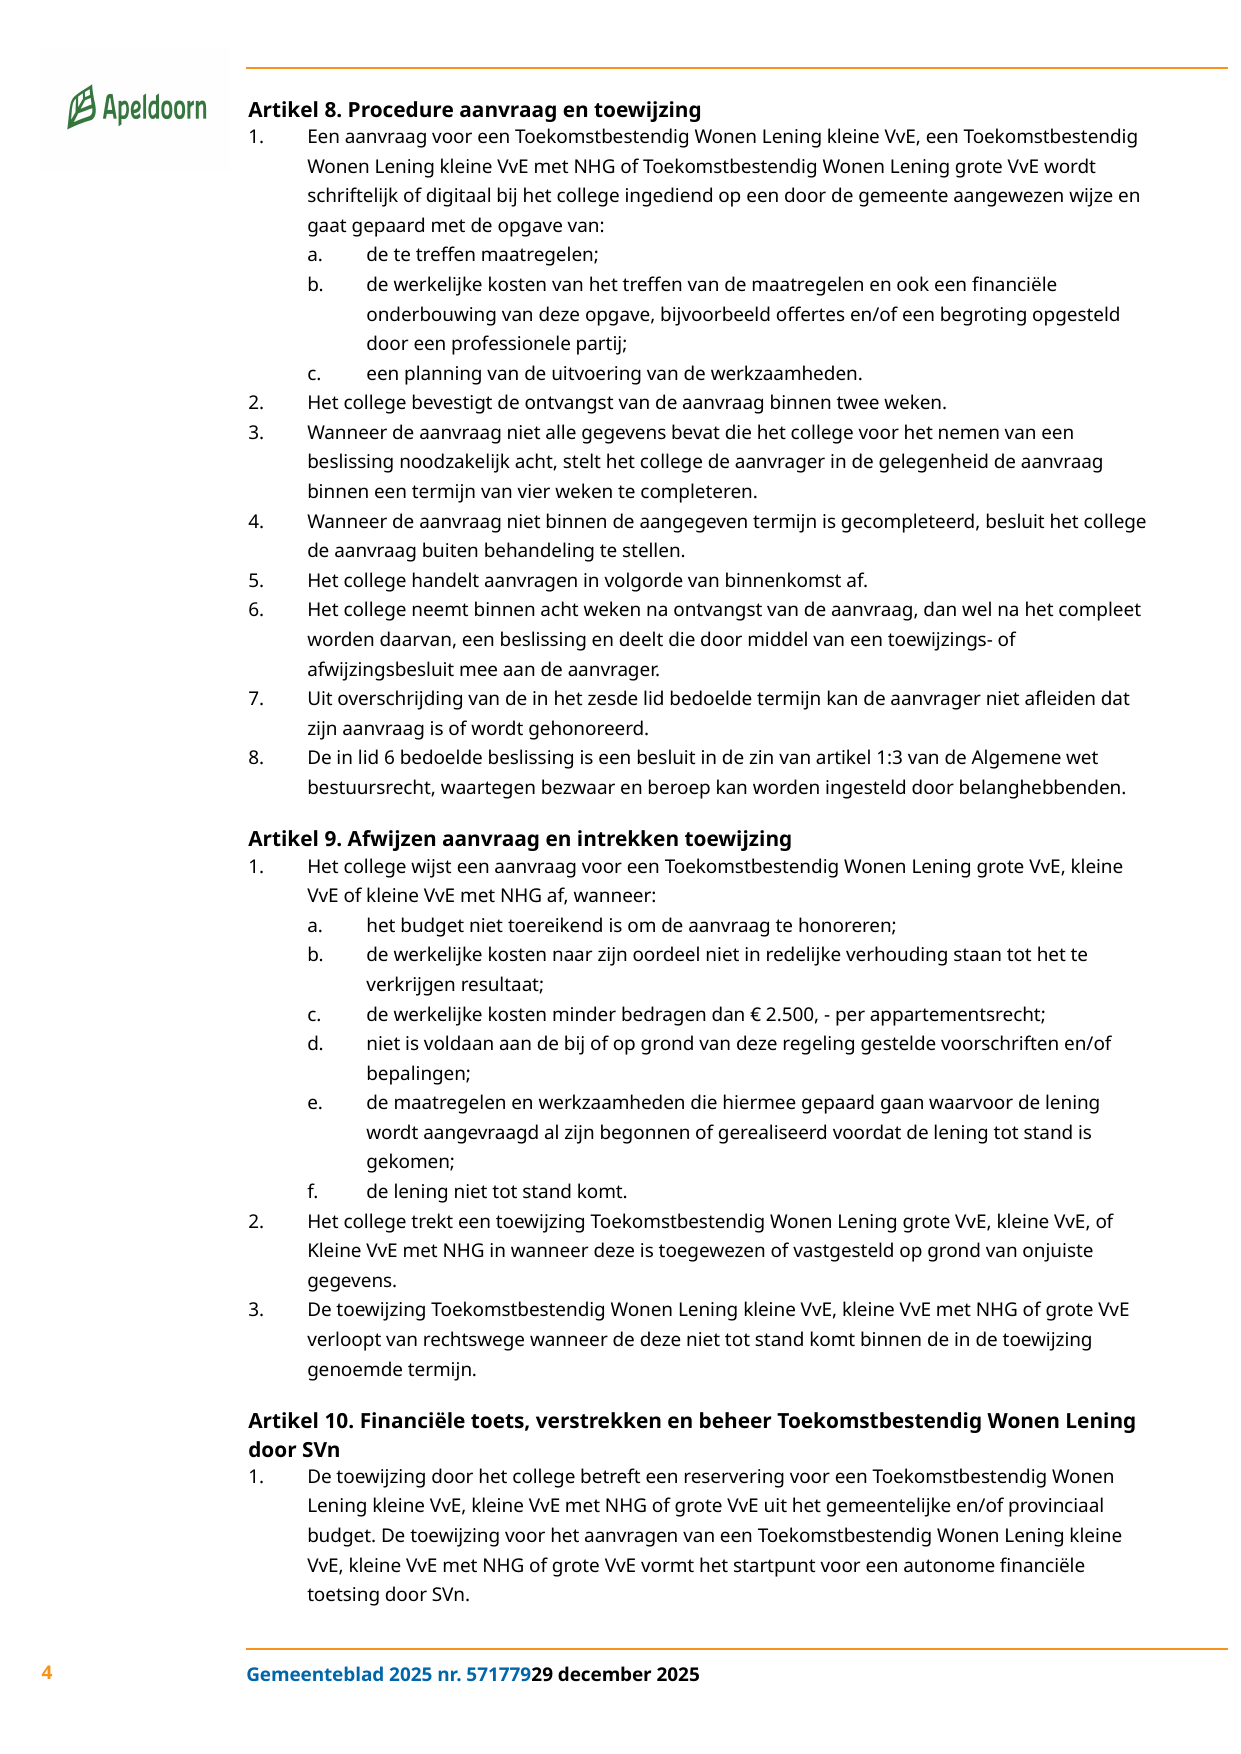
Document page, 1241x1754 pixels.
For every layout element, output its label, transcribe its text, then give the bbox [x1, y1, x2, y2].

list De toewijzing Toekomstbestendig Wonen Lening kleine VvE, kleine VvE met NHG of grote VvE verloopt van rechtswege wanneer de deze niet tot stand komt binnen de in de toewijzing genoemde termijn. [248, 1297, 1152, 1382]
list een planning van de uitvoering van de werkzaamheden. [307, 360, 1152, 386]
list Uit overschrijding van de in het zesde lid bedoelde termijn kan de aanvrager niet afleiden dat zijn aanvraag is of wordt gehonoreerd. [248, 685, 1152, 741]
list Het college trekt een toewijzing Toekomstbestendig Wonen Lening grote VvE, kleine VvE, of Kleine VvE met NHG in wanneer deze is toegewezen of vastgesteld op grond van onjuiste gegevens. [248, 1208, 1152, 1293]
list de lening niet tot stand komt. [307, 1178, 1152, 1204]
picture [41, 47, 231, 172]
list Het college neemt binnen acht weken na ontvangst van de aanvraag, dan wel na het compleet worden daarvan, een beslissing en deelt die door middel van een toewijzings- of afwijzingsbesluit mee aan de aanvrager. [248, 597, 1152, 681]
list de maatregelen en werkzaamheden die hiermee gepaard gaan waarvoor de lening wordt aangevraagd al zijn begonnen of gerealiseerd voordat de lening tot stand is gekomen; [307, 1089, 1152, 1174]
list Het college handelt aanvragen in volgorde van binnenkomst af. [248, 567, 1152, 593]
list de te treffen maatregelen; [307, 242, 1152, 267]
text Artikel 10. Financiële toets, verstrekken en beheer Toekomstbestendig Wonen Lening door SVn [248, 1406, 1152, 1463]
list het budget niet toereikend is om de aanvraag te honoreren; [307, 912, 1152, 938]
list Het college bevestigt de ontvangst van de aanvraag binnen twee weken. [248, 389, 1152, 415]
list De toewijzing door het college betreft een reservering voor een Toekomstbestendig Wonen Lening kleine VvE, kleine VvE met NHG of grote VvE uit het gemeentelijke en/of provinciaal budget. De toewijzing voor het aanvragen van een Toekomstbestendig Wonen Lening kleine VvE, kleine VvE met NHG of grote VvE vormt het startpunt voor een autonome financiële toetsing door SVn. [248, 1463, 1152, 1607]
list Het college wijst een aanvraag voor een Toekomstbestendig Wonen Lening grote VvE, kleine VvE of kleine VvE met NHG af, wanneer: [248, 853, 1152, 908]
list De in lid 6 bedoelde beslissing is een besluit in de zin van artikel 1:3 van de Algemene wet bestuursrecht, waartegen bezwaar en beroep kan worden ingesteld door belanghebbenden. [248, 744, 1152, 800]
list niet is voldaan aan de bij of op grond van deze regeling gestelde voorschriften en/of bepalingen; [307, 1030, 1152, 1086]
text Artikel 9. Afwijzen aanvraag en intrekken toewijzing [248, 824, 1152, 853]
list Een aanvraag voor een Toekomstbestendig Wonen Lening kleine VvE, een Toekomstbestendig Wonen Lening kleine VvE met NHG of Toekomstbestendig Wonen Lening grote VvE wordt schriftelijk of digitaal bij het college ingediend op een door de gemeente aangewezen wijze en gaat gepaard met de opgave van: [248, 123, 1152, 238]
list de werkelijke kosten van het treffen van de maatregelen en ook een financiële onderbouwing van deze opgave, bijvoorbeeld offertes en/of een begroting opgesteld door een professionele partij; [307, 271, 1152, 356]
list Wanneer de aanvraag niet binnen de aangegeven termijn is gecompleteerd, besluit het college de aanvraag buiten behandeling te stellen. [248, 508, 1152, 563]
list de werkelijke kosten minder bedragen dan € 2.500, - per appartementsrecht; [307, 1001, 1152, 1027]
text Artikel 8. Procedure aanvraag en toewijzing [248, 95, 1152, 123]
list Wanneer de aanvraag niet alle gegevens bevat die het college voor het nemen van een beslissing noodzakelijk acht, stelt het college de aanvrager in de gelegenheid de aanvraag binnen een termijn van vier weken te completeren. [248, 419, 1152, 504]
list de werkelijke kosten naar zijn oordeel niet in redelijke verhouding staan tot het te verkrijgen resultaat; [307, 942, 1152, 997]
